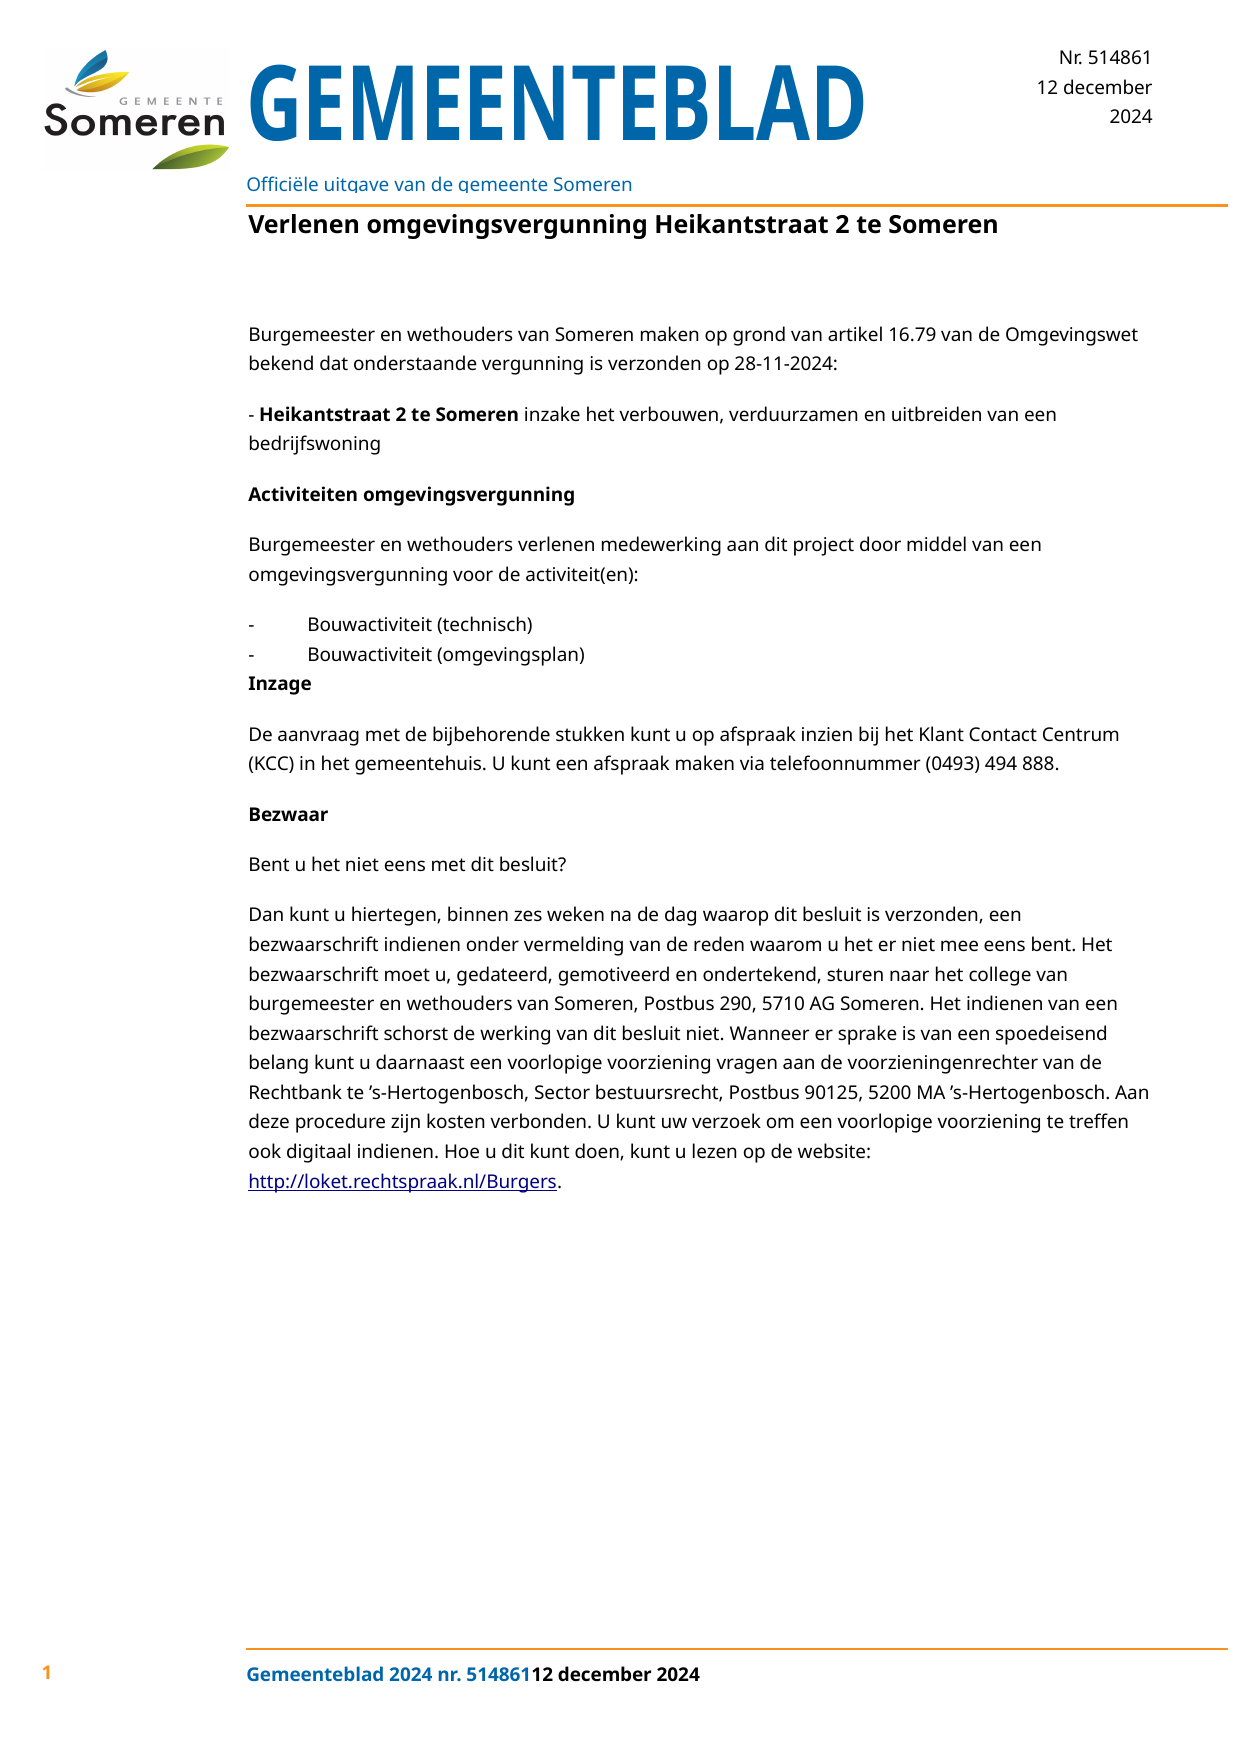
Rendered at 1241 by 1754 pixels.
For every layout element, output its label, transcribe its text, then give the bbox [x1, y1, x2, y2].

list Bouwactiviteit (technisch) [248, 611, 1152, 637]
text - Heikantstraat 2 te Someren inzake het verbouwen, verduurzamen en uitbreiden van een bedrijfswoning [248, 401, 1152, 456]
text Burgemeester en wethouders verlenen medewerking aan dit project door middel van een omgevingsvergunning voor de activiteit(en): [248, 531, 1152, 586]
picture [41, 47, 231, 172]
text Verlenen omgevingsvergunning Heikantstraat 2 te Someren [248, 207, 1152, 241]
text Activiteiten omgevingsvergunning [248, 481, 1152, 506]
text Dan kunt u hiertegen, binnen zes weken na de dag waarop dit besluit is verzonden, een bezwaarschrift indienen onder vermelding van de reden waarom u het er niet mee eens bent. Het bezwaarschrift moet u, gedateerd, gemotiveerd en ondertekend, sturen naar het college van burgemeester en wethouders van Someren, Postbus 290, 5710 AG Someren. Het indienen van een bezwaarschrift schorst de werking van dit besluit niet. Wanneer er sprake is van een spoedeisend belang kunt u daarnaast een voorlopige voorziening vragen aan de voorzieningenrechter van de Rechtbank te ’s-Hertogenbosch, Sector bestuursrecht, Postbus 90125, 5200 MA ’s-Hertogenbosch. Aan deze procedure zijn kosten verbonden. U kunt uw verzoek om een voorlopige voorziening te treffen ook digitaal indienen. Hoe u dit kunt doen, kunt u lezen op de website: http://loket.rechtspraak.nl/Burgers. [248, 902, 1152, 1193]
text Bezwaar [248, 801, 1152, 826]
list Bouwactiviteit (omgevingsplan) [248, 641, 1152, 666]
text De aanvraag met de bijbehorende stukken kunt u op afspraak inzien bij het Klant Contact Centrum (KCC) in het gemeentehuis. U kunt een afspraak maken via telefoonnummer (0493) 494 888. [248, 721, 1152, 776]
text Inzage [248, 670, 1152, 696]
text Bent u het niet eens met dit besluit? [248, 851, 1152, 877]
text Burgemeester en wethouders van Someren maken op grond van artikel 16.79 van de Omgevingswet bekend dat onderstaande vergunning is verzonden op 28-11-2024: [248, 321, 1152, 376]
